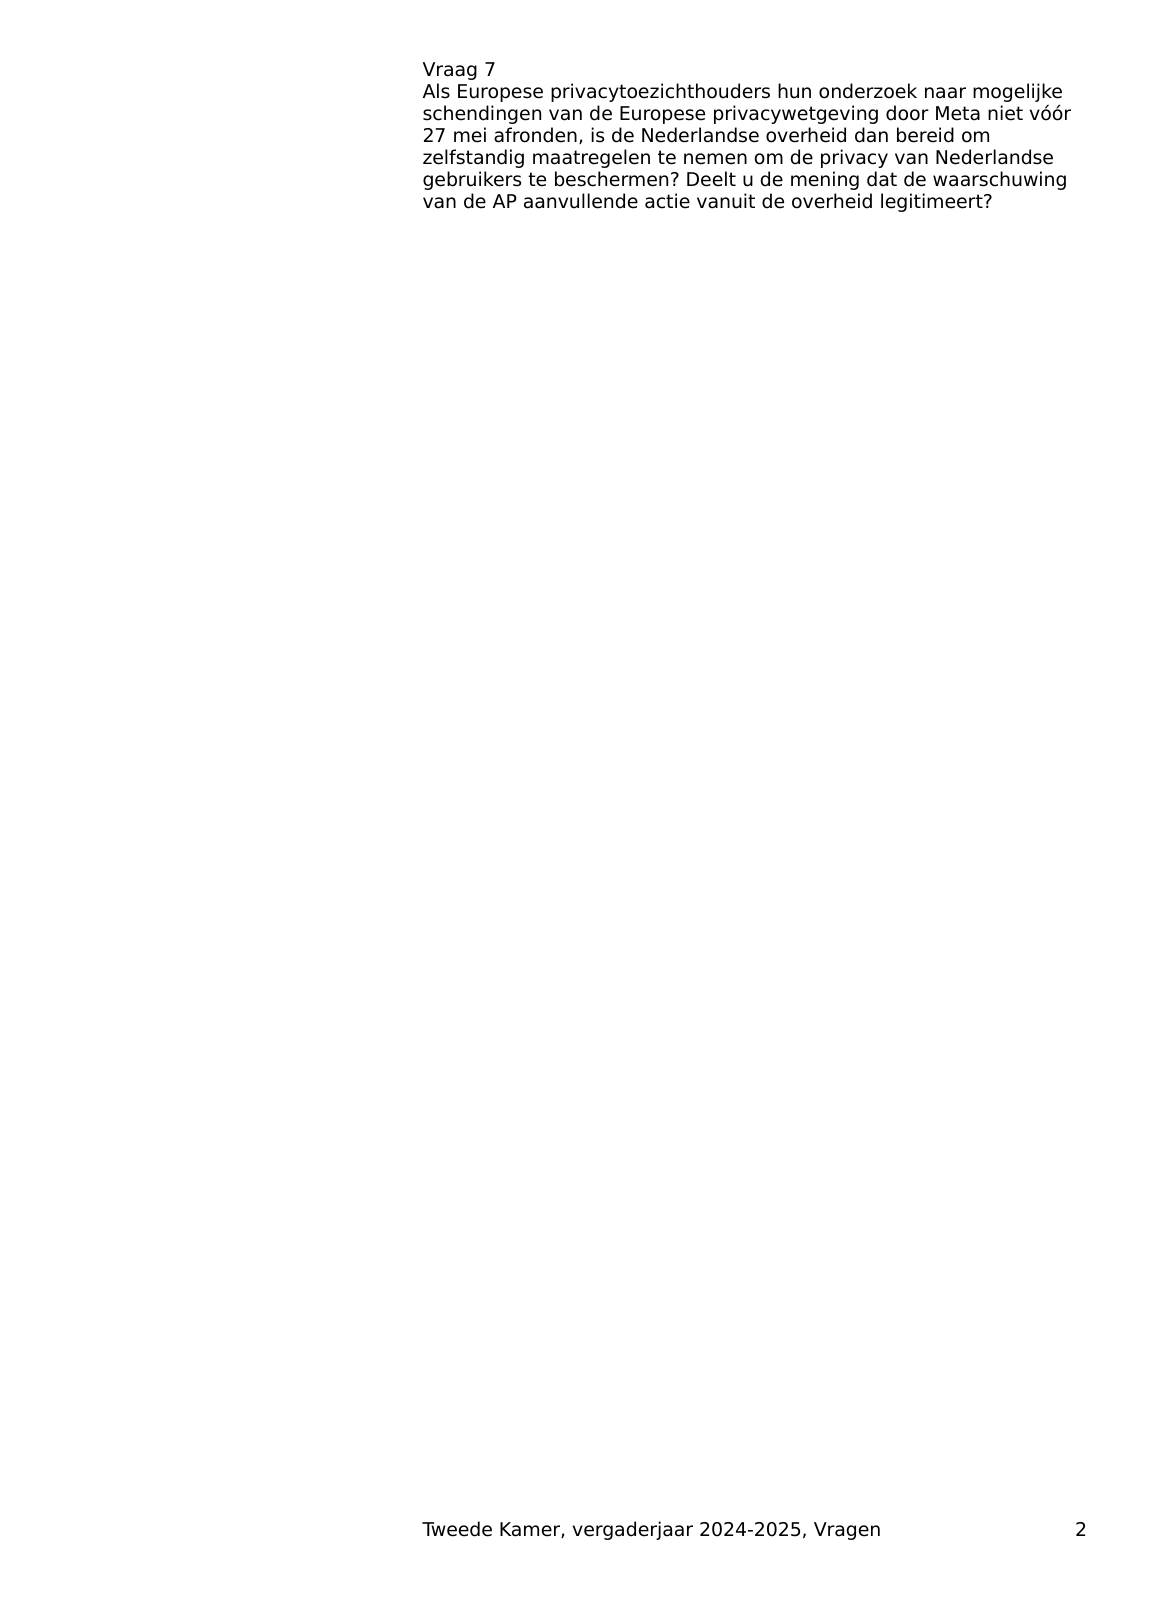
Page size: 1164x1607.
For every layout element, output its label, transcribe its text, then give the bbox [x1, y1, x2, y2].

text Vraag 7 [422, 59, 1087, 81]
text Als Europese privacytoezichthouders hun onderzoek naar mogelijke schendingen van de Europese privacywetgeving door Meta niet vóór 27 mei afronden, is de Nederlandse overheid dan bereid om zelfstandig maatregelen te nemen om de privacy van Nederlandse gebruikers te beschermen? Deelt u de mening dat de waarschuwing van de AP aanvullende actie vanuit de overheid legitimeert? [422, 81, 1087, 213]
